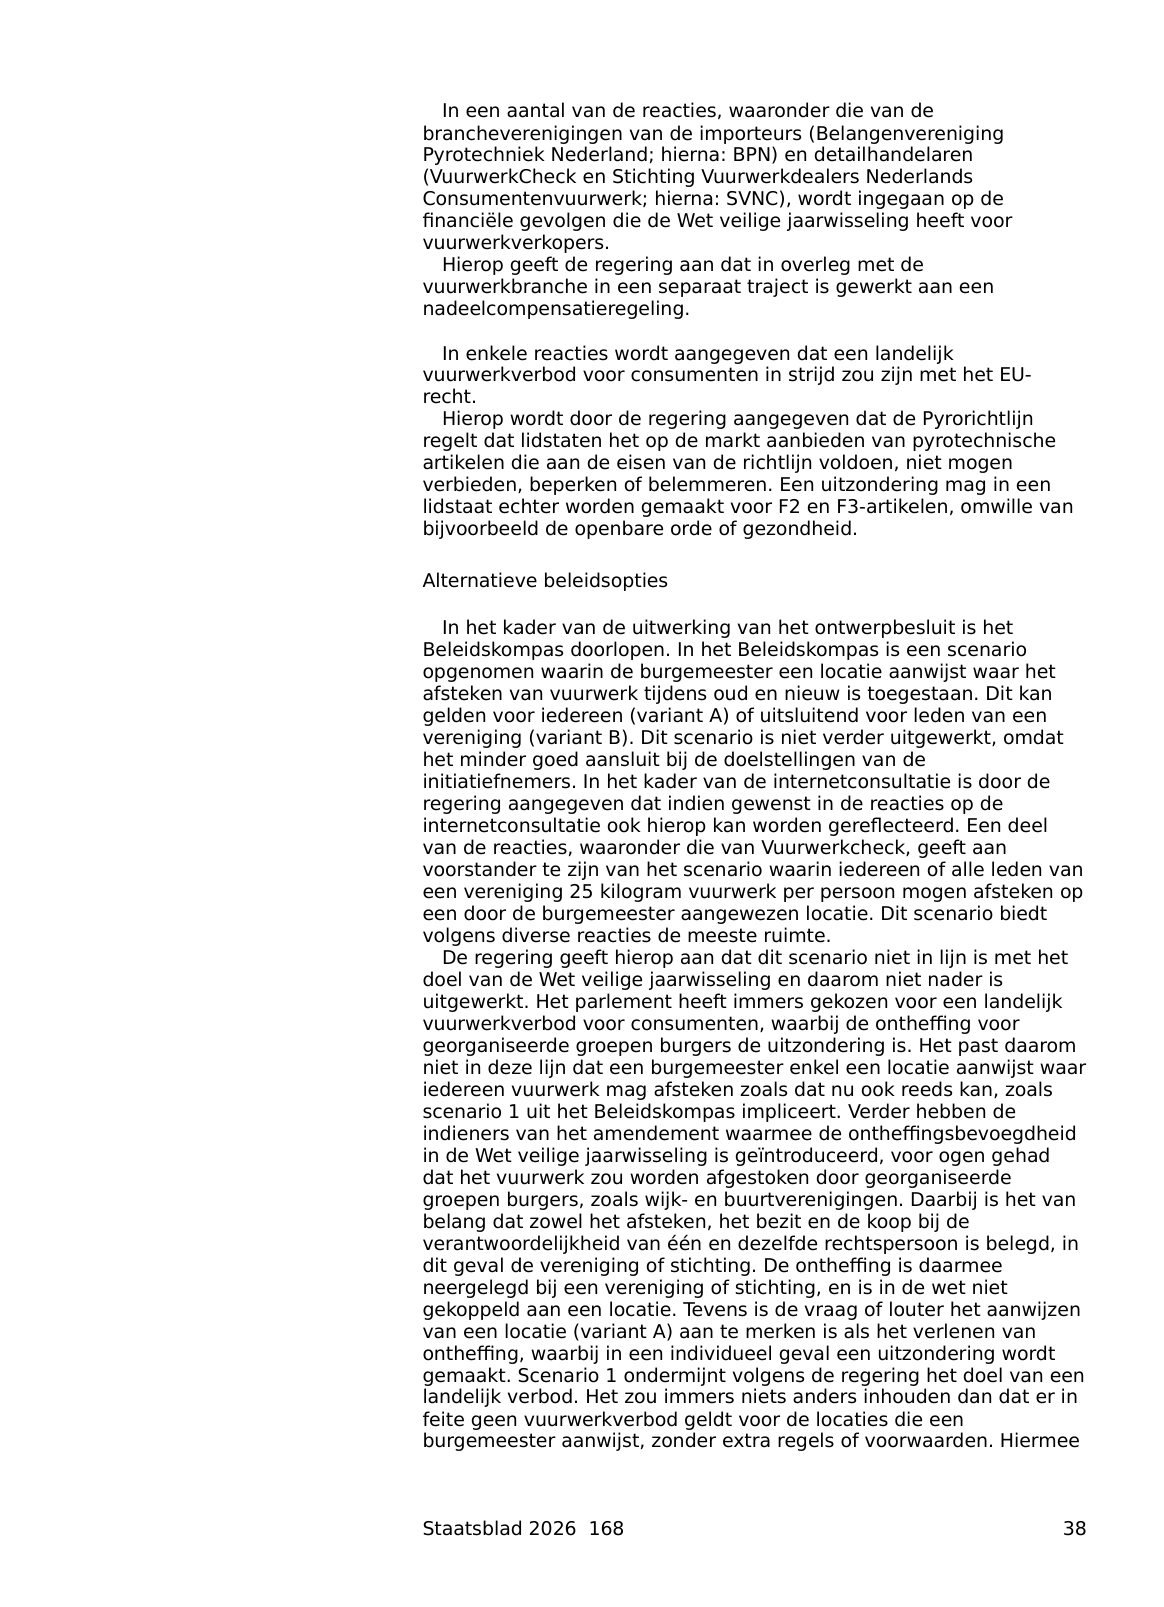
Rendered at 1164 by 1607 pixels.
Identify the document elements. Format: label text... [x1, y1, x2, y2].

subtitle Alternatieve beleidsopties [422, 570, 1087, 592]
text Hierop geeft de regering aan dat in overleg met de vuurwerkbranche in een separaat traject is gewerkt aan een nadeelcompensatieregeling. [422, 254, 1087, 320]
text Hierop wordt door de regering aangegeven dat de Pyrorichtlijn regelt dat lidstaten het op de markt aanbieden van pyrotechnische artikelen die aan de eisen van de richtlijn voldoen, niet mogen verbieden, beperken of belemmeren. Een uitzondering mag in een lidstaat echter worden gemaakt voor F2 en F3-artikelen, omwille van bijvoorbeeld de openbare orde of gezondheid. [422, 408, 1087, 540]
text In het kader van de uitwerking van het ontwerpbesluit is het Beleidskompas doorlopen. In het Beleidskompas is een scenario opgenomen waarin de burgemeester een locatie aanwijst waar het afsteken van vuurwerk tijdens oud en nieuw is toegestaan. Dit kan gelden voor iedereen (variant A) of uitsluitend voor leden van een vereniging (variant B). Dit scenario is niet verder uitgewerkt, omdat het minder goed aansluit bij de doelstellingen van de initiatiefnemers. In het kader van de internetconsultatie is door de regering aangegeven dat indien gewenst in de reacties op de internetconsultatie ook hierop kan worden gereflecteerd. Een deel van de reacties, waaronder die van Vuurwerkcheck, geeft aan voorstander te zijn van het scenario waarin iedereen of alle leden van een vereniging 25 kilogram vuurwerk per persoon mogen afsteken op een door de burgemeester aangewezen locatie. Dit scenario biedt volgens diverse reacties de meeste ruimte. [422, 617, 1087, 947]
text In enkele reacties wordt aangegeven dat een landelijk vuurwerkverbod voor consumenten in strijd zou zijn met het EU-recht. [422, 342, 1087, 408]
text De regering geeft hierop aan dat dit scenario niet in lijn is met het doel van de Wet veilige jaarwisseling en daarom niet nader is uitgewerkt. Het parlement heeft immers gekozen voor een landelijk vuurwerkverbod voor consumenten, waarbij de ontheffing voor georganiseerde groepen burgers de uitzondering is. Het past daarom niet in deze lijn dat een burgemeester enkel een locatie aanwijst waar iedereen vuurwerk mag afsteken zoals dat nu ook reeds kan, zoals scenario 1 uit het Beleidskompas impliceert. Verder hebben de indieners van het amendement waarmee de ontheffingsbevoegdheid in de Wet veilige jaarwisseling is geïntroduceerd, voor ogen gehad dat het vuurwerk zou worden afgestoken door georganiseerde groepen burgers, zoals wijk- en buurtverenigingen. Daarbij is het van belang dat zowel het afsteken, het bezit en de koop bij de verantwoordelijkheid van één en dezelfde rechtspersoon is belegd, in dit geval de vereniging of stichting. De ontheffing is daarmee neergelegd bij een vereniging of stichting, en is in de wet niet gekoppeld aan een locatie. Tevens is de vraag of louter het aanwijzen van een locatie (variant A) aan te merken is als het verlenen van ontheffing, waarbij in een individueel geval een uitzondering wordt gemaakt. Scenario 1 ondermijnt volgens de regering het doel van een landelijk verbod. Het zou immers niets anders inhouden dan dat er in feite geen vuurwerkverbod geldt voor de locaties die een burgemeester aanwijst, zonder extra regels of voorwaarden. Hiermee [422, 947, 1087, 1452]
text In een aantal van de reacties, waaronder die van de brancheverenigingen van de importeurs (Belangenvereniging Pyrotechniek Nederland; hierna: BPN) en detailhandelaren (VuurwerkCheck en Stichting Vuurwerkdealers Nederlands Consumentenvuurwerk; hierna: SVNC), wordt ingegaan op de financiële gevolgen die de Wet veilige jaarwisseling heeft voor vuurwerkverkopers. [422, 100, 1087, 254]
